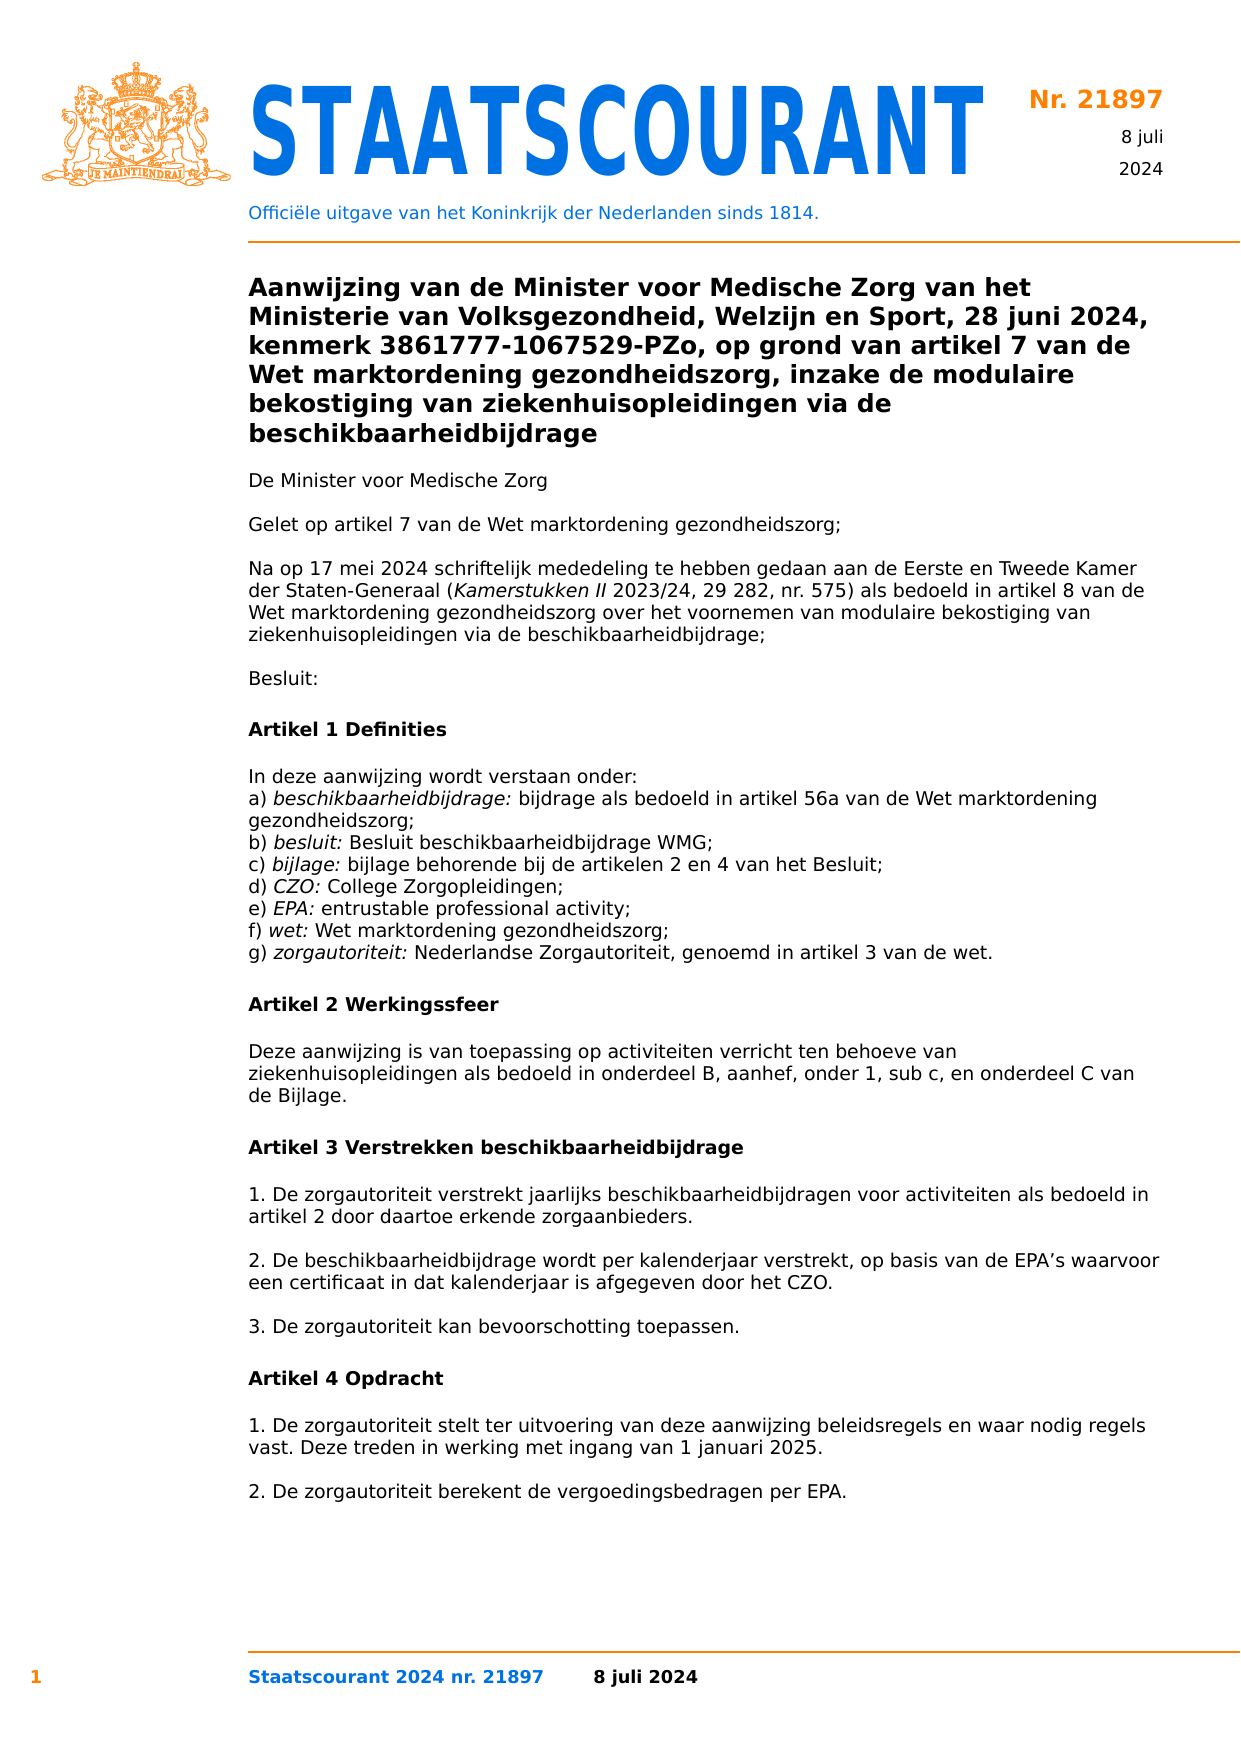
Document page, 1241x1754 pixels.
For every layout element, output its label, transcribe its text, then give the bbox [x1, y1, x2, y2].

subtitle Artikel 4 Opdracht [248, 1368, 1163, 1390]
text Deze aanwijzing is van toepassing op activiteiten verricht ten behoeve van ziekenhuisopleidingen als bedoeld in onderdeel B, aanhef, onder 1, sub c, en onderdeel C van de Bijlage. [248, 1041, 1163, 1107]
text 3. De zorgautoriteit kan bevoorschotting toepassen. [248, 1316, 1163, 1338]
table_header STAATSCOURANT [248, 62, 998, 203]
text g) zorgautoriteit: Nederlandse Zorgautoriteit, genoemd in artikel 3 van de wet. [248, 942, 1163, 964]
text c) bijlage: bijlage behorende bij de artikelen 2 en 4 van het Besluit; [248, 854, 1163, 876]
text a) beschikbaarheidbijdrage: bijdrage als bedoeld in artikel 56a van de Wet marktordening gezondheidszorg; [248, 788, 1163, 832]
table_cell 8 juli [998, 121, 1240, 153]
table_header Nr. 21897 [998, 62, 1240, 121]
text 1. De zorgautoriteit verstrekt jaarlijks beschikbaarheidbijdragen voor activiteiten als bedoeld in artikel 2 door daartoe erkende zorgaanbieders. [248, 1184, 1163, 1228]
text e) EPA: entrustable professional activity; [248, 898, 1163, 920]
picture [41, 62, 231, 186]
text 2. De zorgautoriteit berekent de vergoedingsbedragen per EPA. [248, 1481, 1163, 1502]
text De Minister voor Medische Zorg [248, 470, 1163, 492]
text Gelet op artikel 7 van de Wet marktordening gezondheidszorg; [248, 514, 1163, 536]
text 1. De zorgautoriteit stelt ter uitvoering van deze aanwijzing beleidsregels en waar nodig regels vast. Deze treden in werking met ingang van 1 januari 2025. [248, 1415, 1163, 1459]
text 2. De beschikbaarheidbijdrage wordt per kalenderjaar verstrekt, op basis van de EPA’s waarvoor een certificaat in dat kalenderjaar is afgegeven door het CZO. [248, 1250, 1163, 1294]
table_cell Officiële uitgave van het Koninkrijk der Nederlanden sinds 1814. [248, 203, 1240, 241]
table_header [25, 62, 248, 241]
subtitle Artikel 2 Werkingssfeer [248, 994, 1163, 1016]
text f) wet: Wet marktordening gezondheidszorg; [248, 920, 1163, 942]
text In deze aanwijzing wordt verstaan onder: [248, 766, 1163, 788]
subtitle Artikel 3 Verstrekken beschikbaarheidbijdrage [248, 1137, 1163, 1159]
text Na op 17 mei 2024 schriftelijk mededeling te hebben gedaan aan de Eerste en Tweede Kamer der Staten-Generaal (Kamerstukken II 2023/24, 29 282, nr. 575) als bedoeld in artikel 8 van de Wet marktordening gezondheidszorg over het voornemen van modulaire bekostiging van ziekenhuisopleidingen via de beschikbaarheidbijdrage; [248, 558, 1163, 646]
text b) besluit: Besluit beschikbaarheidbijdrage WMG; [248, 832, 1163, 854]
text d) CZO: College Zorgopleidingen; [248, 876, 1163, 898]
subtitle Artikel 1 Definities [248, 719, 1163, 741]
subtitle Aanwijzing van de Minister voor Medische Zorg van het Ministerie van Volksgezondheid, Welzijn en Sport, 28 juni 2024, kenmerk 3861777-1067529-PZo, op grond van artikel 7 van de Wet marktordening gezondheidszorg, inzake de modulaire bekostiging van ziekenhuisopleidingen via de beschikbaarheidbijdrage [248, 273, 1163, 448]
table_cell 2024 [998, 153, 1240, 203]
text Besluit: [248, 667, 1163, 689]
